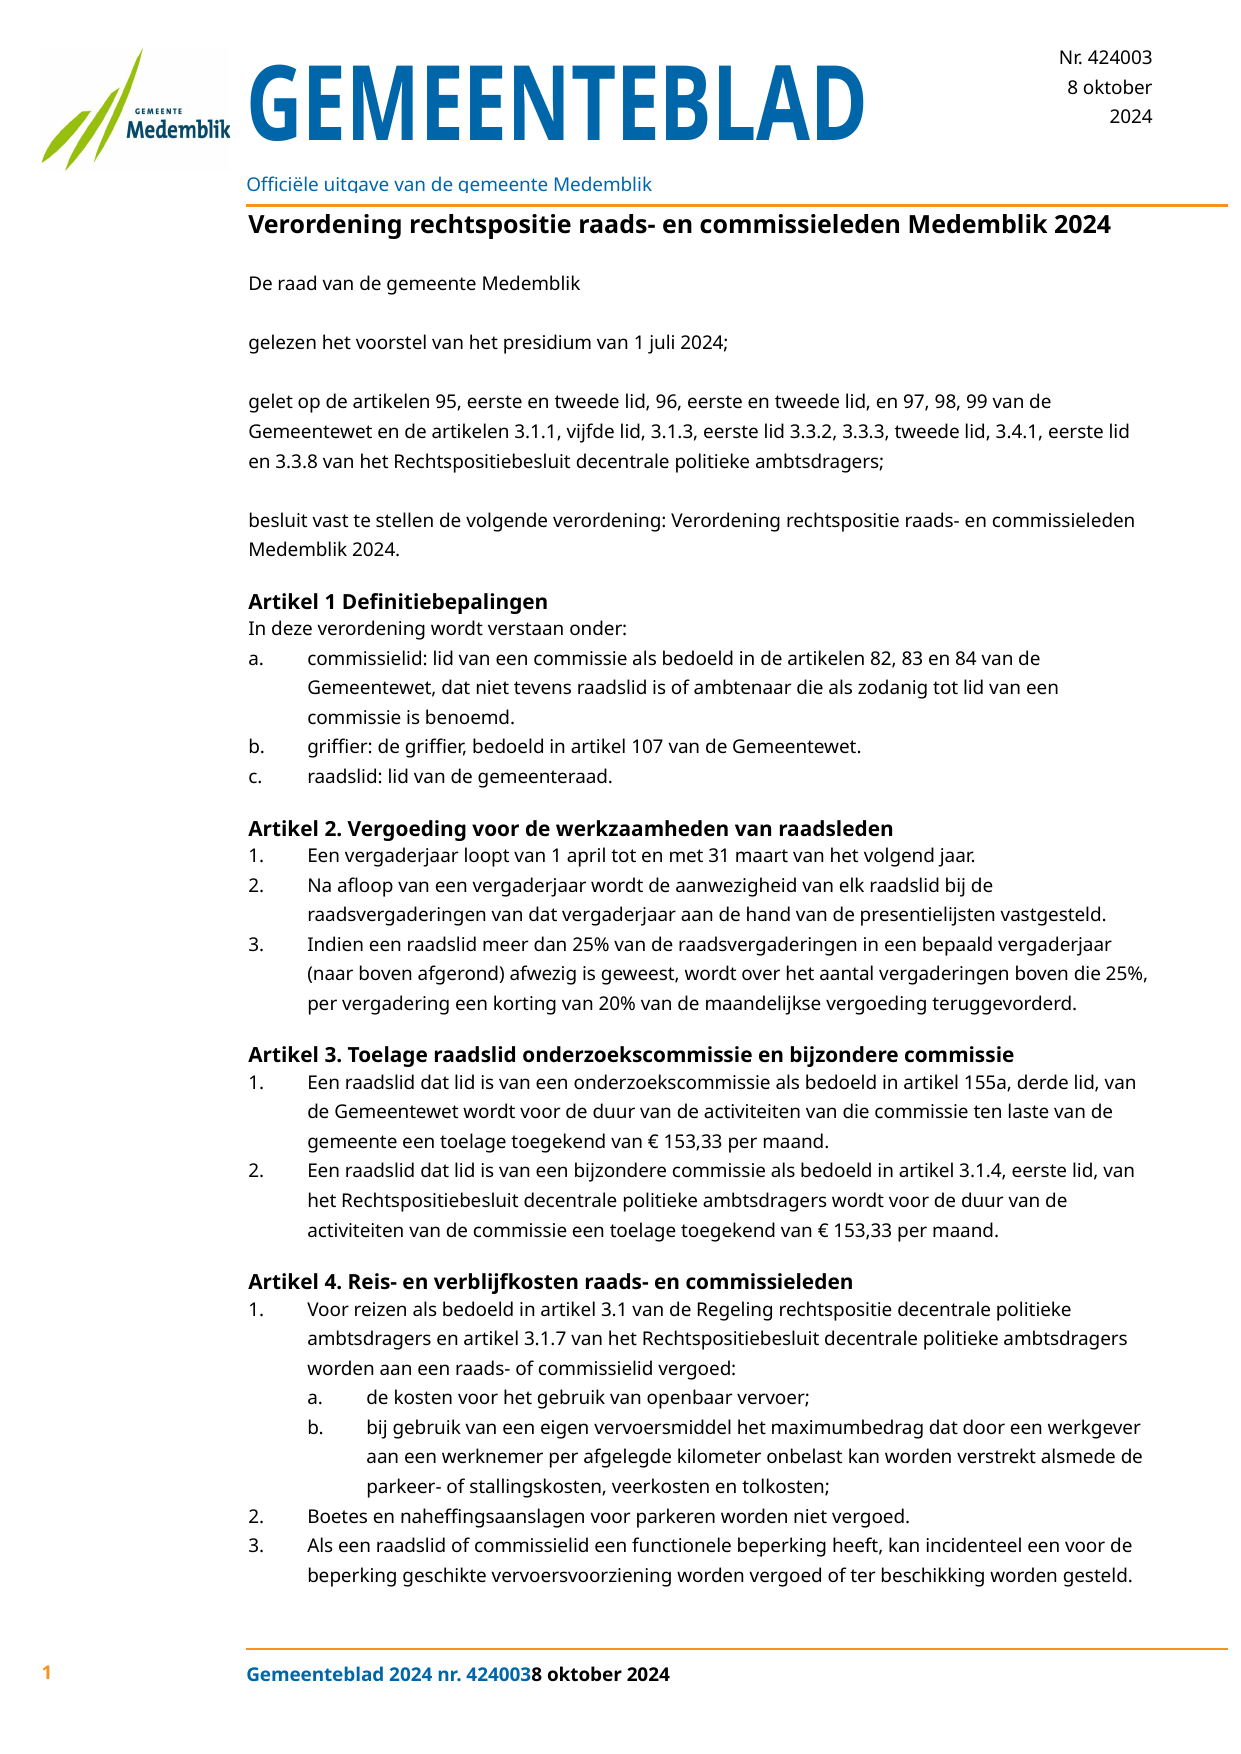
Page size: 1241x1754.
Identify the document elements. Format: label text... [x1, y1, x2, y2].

list Een vergaderjaar loopt van 1 april tot en met 31 maart van het volgend jaar. [248, 842, 1152, 868]
text De raad van de gemeente Medemblik [248, 270, 1152, 296]
list commissielid: lid van een commissie als bedoeld in de artikelen 82, 83 en 84 van de Gemeentewet, dat niet tevens raadslid is of ambtenaar die als zodanig tot lid van een commissie is benoemd. [248, 645, 1152, 730]
text Artikel 3. Toelage raadslid onderzoekscommissie en bijzondere commissie [248, 1041, 1152, 1069]
text Artikel 4. Reis- en verblijfkosten raads- en commissieleden [248, 1267, 1152, 1296]
list Voor reizen als bedoeld in artikel 3.1 van de Regeling rechtspositie decentrale politieke ambtsdragers en artikel 3.1.7 van het Rechtspositiebesluit decentrale politieke ambtsdragers worden aan een raads- of commissielid vergoed: [248, 1296, 1152, 1381]
text gelet op de artikelen 95, eerste en tweede lid, 96, eerste en tweede lid, en 97, 98, 99 van de Gemeentewet en de artikelen 3.1.1, vijfde lid, 3.1.3, eerste lid 3.3.2, 3.3.3, tweede lid, 3.4.1, eerste lid en 3.3.8 van het Rechtspositiebesluit decentrale politieke ambtsdragers; [248, 389, 1152, 473]
list Als een raadslid of commissielid een functionele beperking heeft, kan incidenteel een voor de beperking geschikte vervoersvoorziening worden vergoed of ter beschikking worden gesteld. [248, 1532, 1152, 1588]
text Artikel 2. Vergoeding voor de werkzaamheden van raadsleden [248, 814, 1152, 842]
list griffier: de griffier, bedoeld in artikel 107 van de Gemeentewet. [248, 734, 1152, 759]
text In deze verordening wordt verstaan onder: [248, 615, 1152, 641]
list Een raadslid dat lid is van een bijzondere commissie als bedoeld in artikel 3.1.4, eerste lid, van het Rechtspositiebesluit decentrale politieke ambtsdragers wordt voor de duur van de activiteiten van de commissie een toelage toegekend van € 153,33 per maand. [248, 1158, 1152, 1243]
list bij gebruik van een eigen vervoersmiddel het maximumbedrag dat door een werkgever aan een werknemer per afgelegde kilometer onbelast kan worden verstrekt alsmede de parkeer- of stallingskosten, veerkosten en tolkosten; [307, 1414, 1152, 1499]
list raadslid: lid van de gemeenteraad. [248, 763, 1152, 789]
text gelezen het voorstel van het presidium van 1 juli 2024; [248, 329, 1152, 355]
picture [41, 47, 231, 172]
text Verordening rechtspositie raads- en commissieleden Medemblik 2024 [248, 207, 1152, 241]
list de kosten voor het gebruik van openbaar vervoer; [307, 1384, 1152, 1410]
text besluit vast te stellen de volgende verordening: Verordening rechtspositie raads- en commissieleden Medemblik 2024. [248, 507, 1152, 562]
list Een raadslid dat lid is van een onderzoekscommissie als bedoeld in artikel 155a, derde lid, van de Gemeentewet wordt voor de duur van de activiteiten van die commissie ten laste van de gemeente een toelage toegekend van € 153,33 per maand. [248, 1069, 1152, 1154]
list Boetes en naheffingsaanslagen voor parkeren worden niet vergoed. [248, 1503, 1152, 1528]
list Indien een raadslid meer dan 25% van de raadsvergaderingen in een bepaald vergaderjaar (naar boven afgerond) afwezig is geweest, wordt over het aantal vergaderingen boven die 25%, per vergadering een korting van 20% van de maandelijkse vergoeding teruggevorderd. [248, 931, 1152, 1016]
list Na afloop van een vergaderjaar wordt de aanwezigheid van elk raadslid bij de raadsvergaderingen van dat vergaderjaar aan de hand van de presentielijsten vastgesteld. [248, 872, 1152, 927]
text Artikel 1 Definitiebepalingen [248, 587, 1152, 615]
